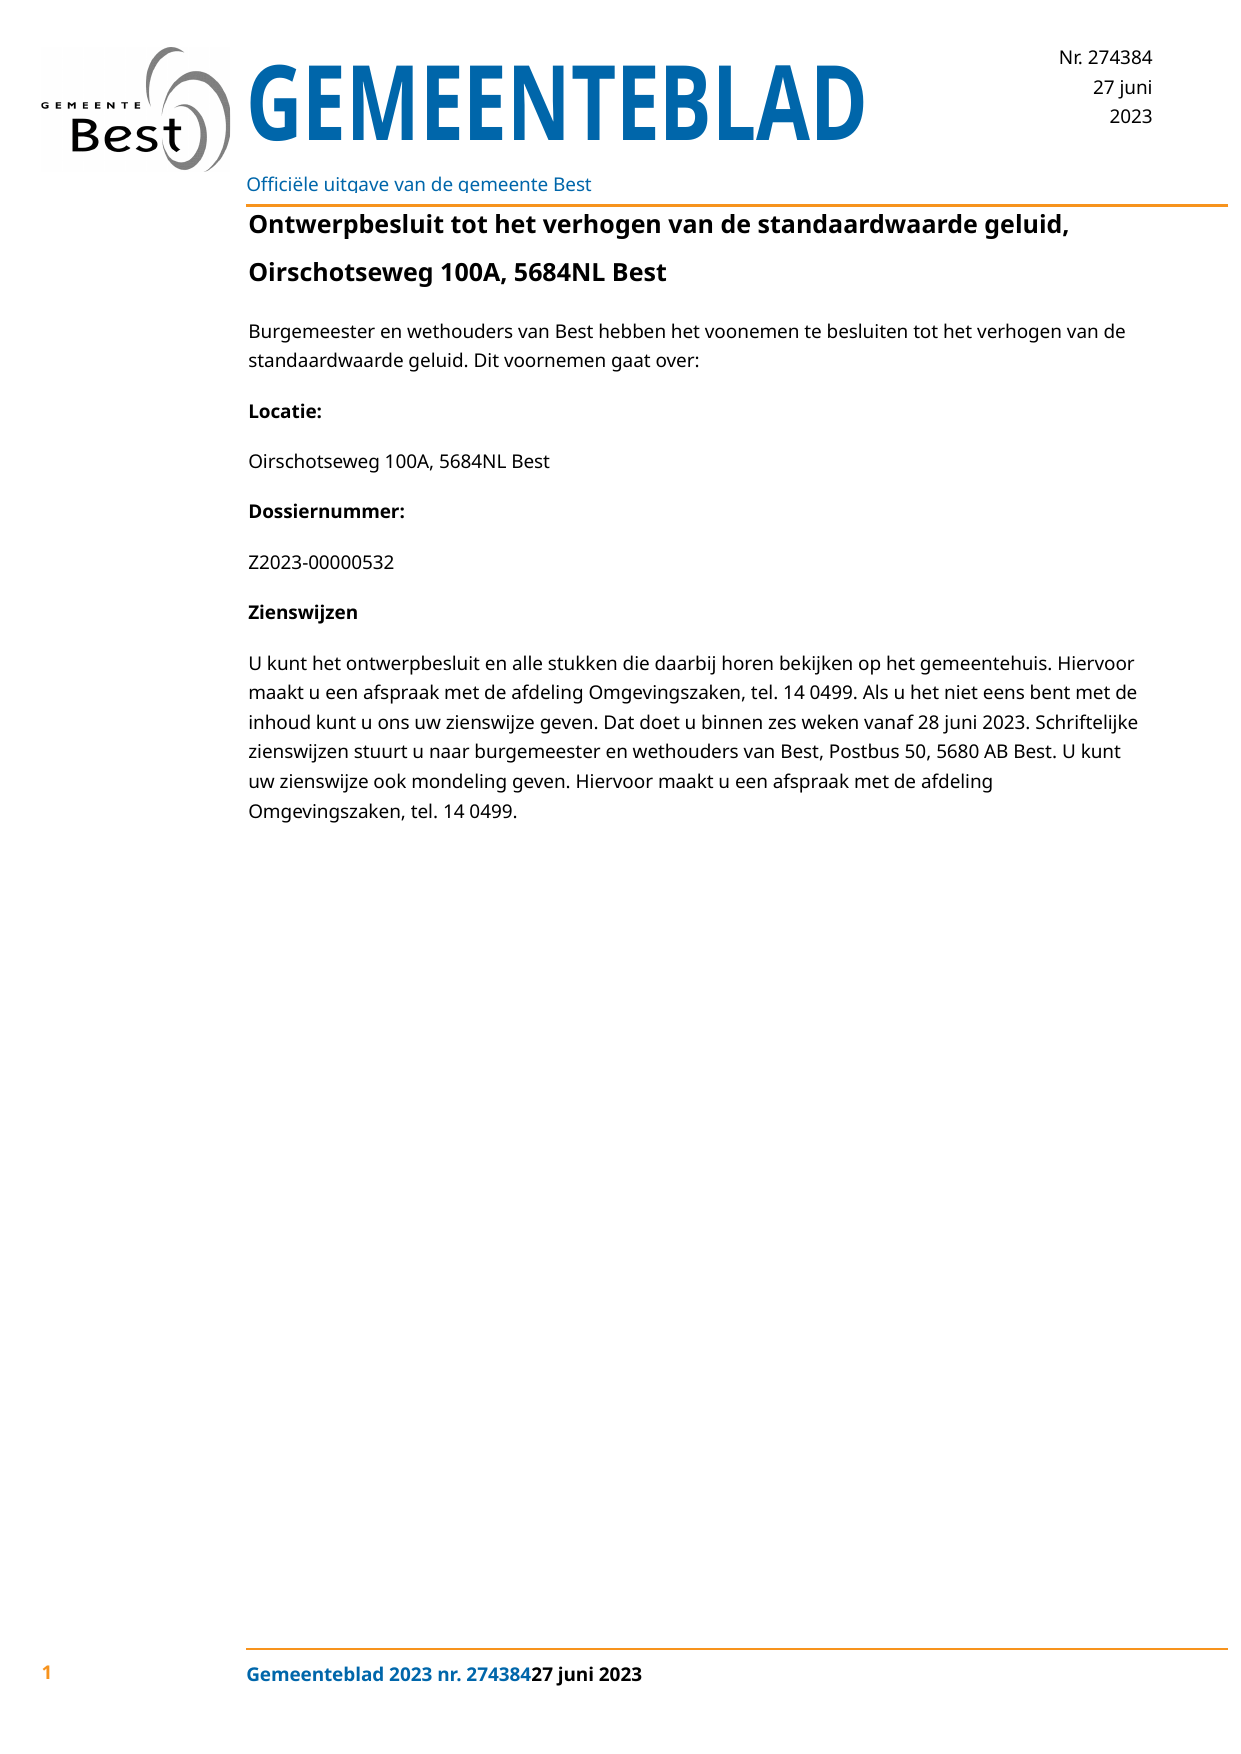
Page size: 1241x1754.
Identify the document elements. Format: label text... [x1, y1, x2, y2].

text U kunt het ontwerpbesluit en alle stukken die daarbij horen bekijken op het gemeentehuis. Hiervoor maakt u een afspraak met de afdeling Omgevingszaken, tel. 14 0499. Als u het niet eens bent met de inhoud kunt u ons uw zienswijze geven. Dat doet u binnen zes weken vanaf 28 juni 2023. Schriftelijke zienswijzen stuurt u naar burgemeester en wethouders van Best, Postbus 50, 5680 AB Best. U kunt uw zienswijze ook mondeling geven. Hiervoor maakt u een afspraak met de afdeling Omgevingszaken, tel. 14 0499. [248, 650, 1152, 824]
text Locatie: [248, 398, 1152, 424]
text Zienswijzen [248, 599, 1152, 625]
text Ontwerpbesluit tot het verhogen van de standaardwaarde geluid, Oirschotseweg 100A, 5684NL Best [248, 207, 1152, 288]
text Burgemeester en wethouders van Best hebben het voonemen te besluiten tot het verhogen van de standaardwaarde geluid. Dit voornemen gaat over: [248, 318, 1152, 373]
picture [41, 47, 231, 172]
text Dossiernummer: [248, 499, 1152, 524]
text Z2023-00000532 [248, 549, 1152, 575]
text Oirschotseweg 100A, 5684NL Best [248, 448, 1152, 474]
